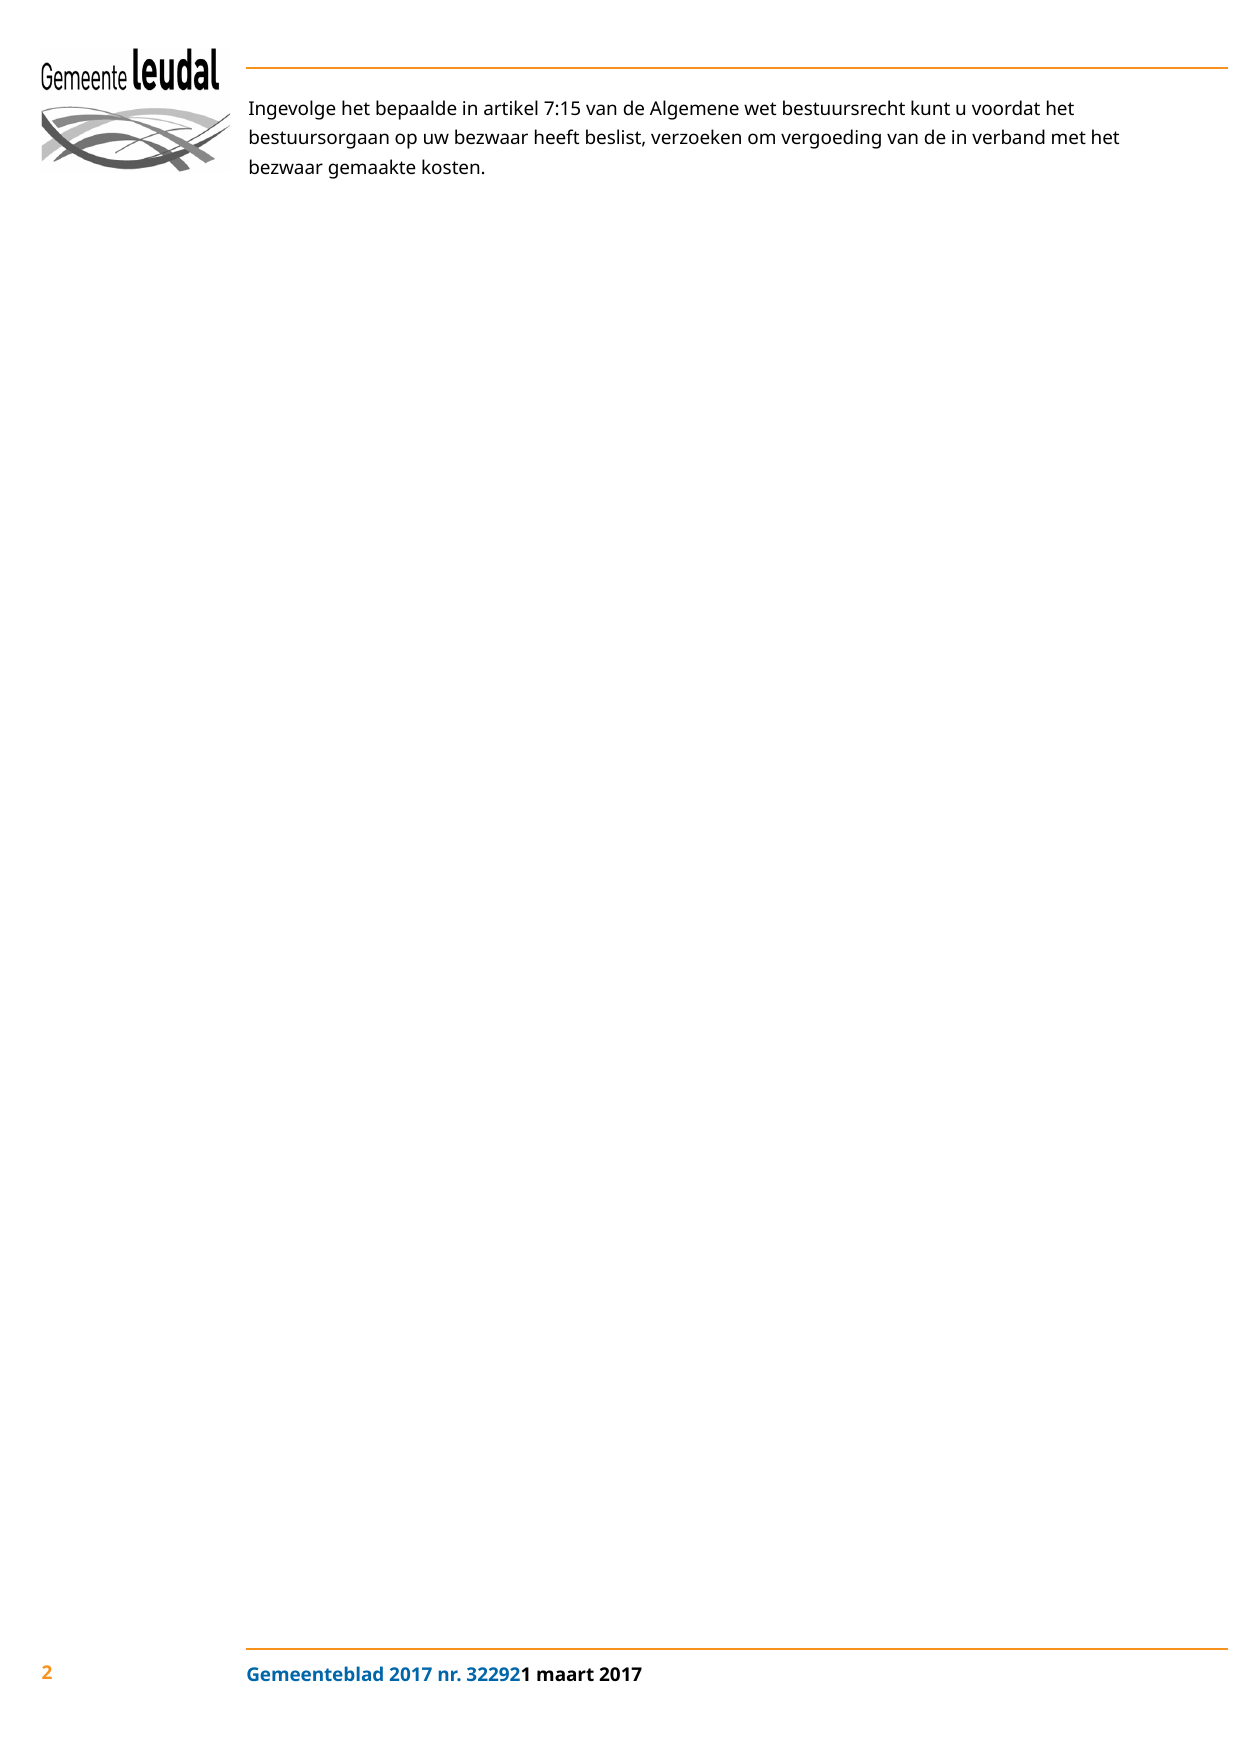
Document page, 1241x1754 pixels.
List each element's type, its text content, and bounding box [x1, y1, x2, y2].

text Ingevolge het bepaalde in artikel 7:15 van de Algemene wet bestuursrecht kunt u voordat het bestuursorgaan op uw bezwaar heeft beslist, verzoeken om vergoeding van de in verband met het bezwaar gemaakte kosten. [248, 95, 1152, 180]
picture [41, 47, 231, 172]
